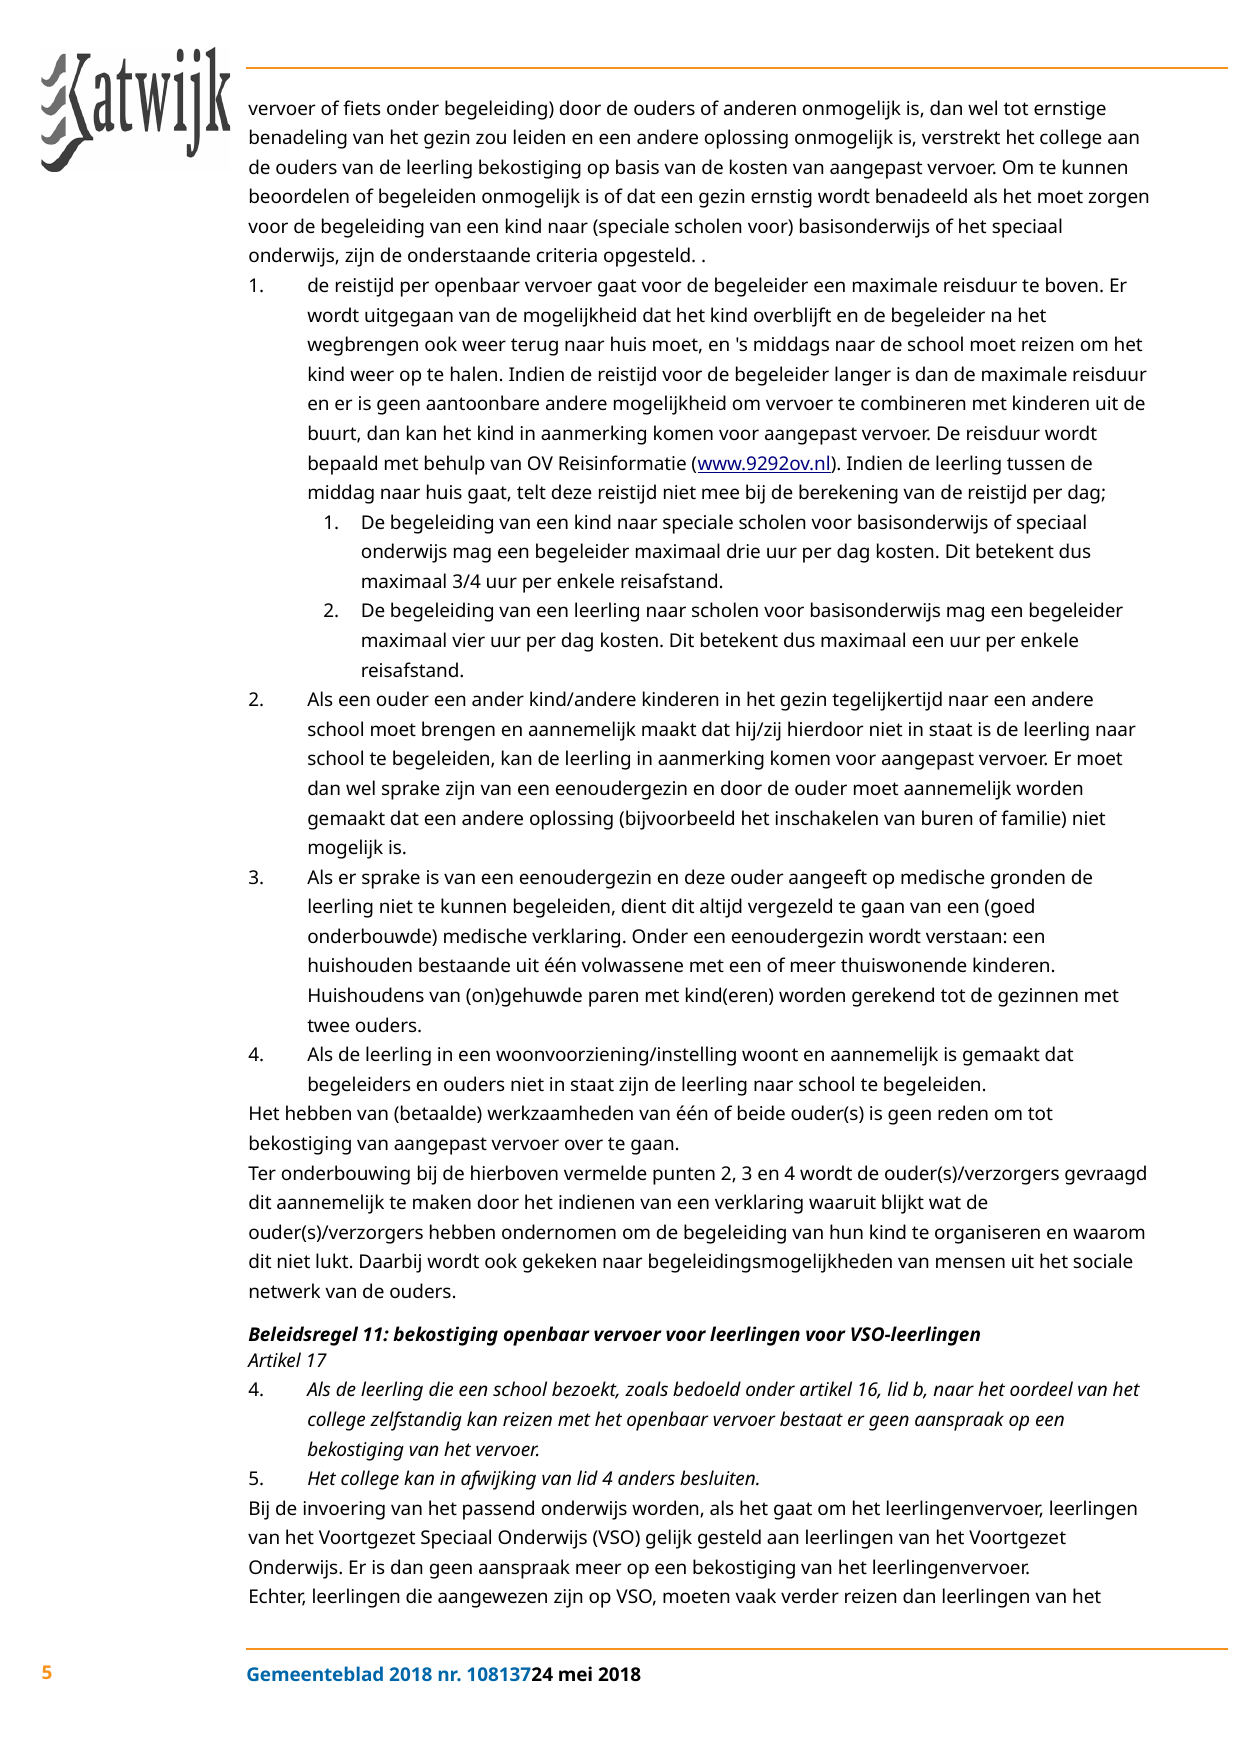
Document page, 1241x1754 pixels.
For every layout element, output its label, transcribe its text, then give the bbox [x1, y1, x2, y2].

text Echter, leerlingen die aangewezen zijn op VSO, moeten vaak verder reizen dan leerlingen van het [248, 1584, 1152, 1609]
text Beleidsregel 11: bekostiging openbaar vervoer voor leerlingen voor VSO-leerlingen [248, 1321, 1152, 1347]
text Ter onderbouwing bij de hierboven vermelde punten 2, 3 en 4 wordt de ouder(s)/verzorgers gevraagd dit aannemelijk te maken door het indienen van een verklaring waaruit blijkt wat de ouder(s)/verzorgers hebben ondernomen om de begeleiding van hun kind te organiseren en waarom dit niet lukt. Daarbij wordt ook gekeken naar begeleidingsmogelijkheden van mensen uit het sociale netwerk van de ouders. [248, 1160, 1152, 1304]
list Als er sprake is van een eenoudergezin en deze ouder aangeeft op medische gronden de leerling niet te kunnen begeleiden, dient dit altijd vergezeld te gaan van een (goed onderbouwde) medische verklaring. Onder een eenoudergezin wordt verstaan: een huishouden bestaande uit één volwassene met een of meer thuiswonende kinderen. Huishoudens van (on)gehuwde paren met kind(eren) worden gerekend tot de gezinnen met twee ouders. [248, 864, 1152, 1038]
picture [41, 47, 231, 172]
text Artikel 17 [248, 1347, 1152, 1373]
list Als de leerling die een school bezoekt, zoals bedoeld onder artikel 16, lid b, naar het oordeel van het college zelfstandig kan reizen met het openbaar vervoer bestaat er geen aanspraak op een bekostiging van het vervoer. [248, 1377, 1152, 1461]
text Bij de invoering van het passend onderwijs worden, als het gaat om het leerlingenvervoer, leerlingen van het Voortgezet Speciaal Onderwijs (VSO) gelijk gesteld aan leerlingen van het Voortgezet Onderwijs. Er is dan geen aanspraak meer op een bekostiging van het leerlingenvervoer. [248, 1495, 1152, 1580]
list de reistijd per openbaar vervoer gaat voor de begeleider een maximale reisduur te boven. Er wordt uitgegaan van de mogelijkheid dat het kind overblijft en de begeleider na het wegbrengen ook weer terug naar huis moet, en 's middags naar de school moet reizen om het kind weer op te halen. Indien de reistijd voor de begeleider langer is dan de maximale reisduur en er is geen aantoonbare andere mogelijkheid om vervoer te combineren met kinderen uit de buurt, dan kan het kind in aanmerking komen voor aangepast vervoer. De reisduur wordt bepaald met behulp van OV Reisinformatie (www.9292ov.nl). Indien de leerling tussen de middag naar huis gaat, telt deze reistijd niet mee bij de berekening van de reistijd per dag; [248, 272, 1152, 505]
list Als de leerling in een woonvoorziening/instelling woont en aannemelijk is gemaakt dat begeleiders en ouders niet in staat zijn de leerling naar school te begeleiden. [248, 1041, 1152, 1097]
list Als een ouder een ander kind/andere kinderen in het gezin tegelijkertijd naar een andere school moet brengen en aannemelijk maakt dat hij/zij hierdoor niet in staat is de leerling naar school te begeleiden, kan de leerling in aanmerking komen voor aangepast vervoer. Er moet dan wel sprake zijn van een eenoudergezin en door de ouder moet aannemelijk worden gemaakt dat een andere oplossing (bijvoorbeeld het inschakelen van buren of familie) niet mogelijk is. [248, 686, 1152, 860]
text Het hebben van (betaalde) werkzaamheden van één of beide ouder(s) is geen reden om tot bekostiging van aangepast vervoer over te gaan. [248, 1101, 1152, 1156]
list De begeleiding van een leerling naar scholen voor basisonderwijs mag een begeleider maximaal vier uur per dag kosten. Dit betekent dus maximaal een uur per enkele reisafstand. [323, 598, 1152, 683]
text vervoer of fiets onder begeleiding) door de ouders of anderen onmogelijk is, dan wel tot ernstige benadeling van het gezin zou leiden en een andere oplossing onmogelijk is, verstrekt het college aan de ouders van de leerling bekostiging op basis van de kosten van aangepast vervoer. Om te kunnen beoordelen of begeleiden onmogelijk is of dat een gezin ernstig wordt benadeeld als het moet zorgen voor de begeleiding van een kind naar (speciale scholen voor) basisonderwijs of het speciaal onderwijs, zijn de onderstaande criteria opgesteld. . [248, 95, 1152, 268]
list De begeleiding van een kind naar speciale scholen voor basisonderwijs of speciaal onderwijs mag een begeleider maximaal drie uur per dag kosten. Dit betekent dus maximaal 3/4 uur per enkele reisafstand. [323, 509, 1152, 594]
list Het college kan in afwijking van lid 4 anders besluiten. [248, 1465, 1152, 1491]
